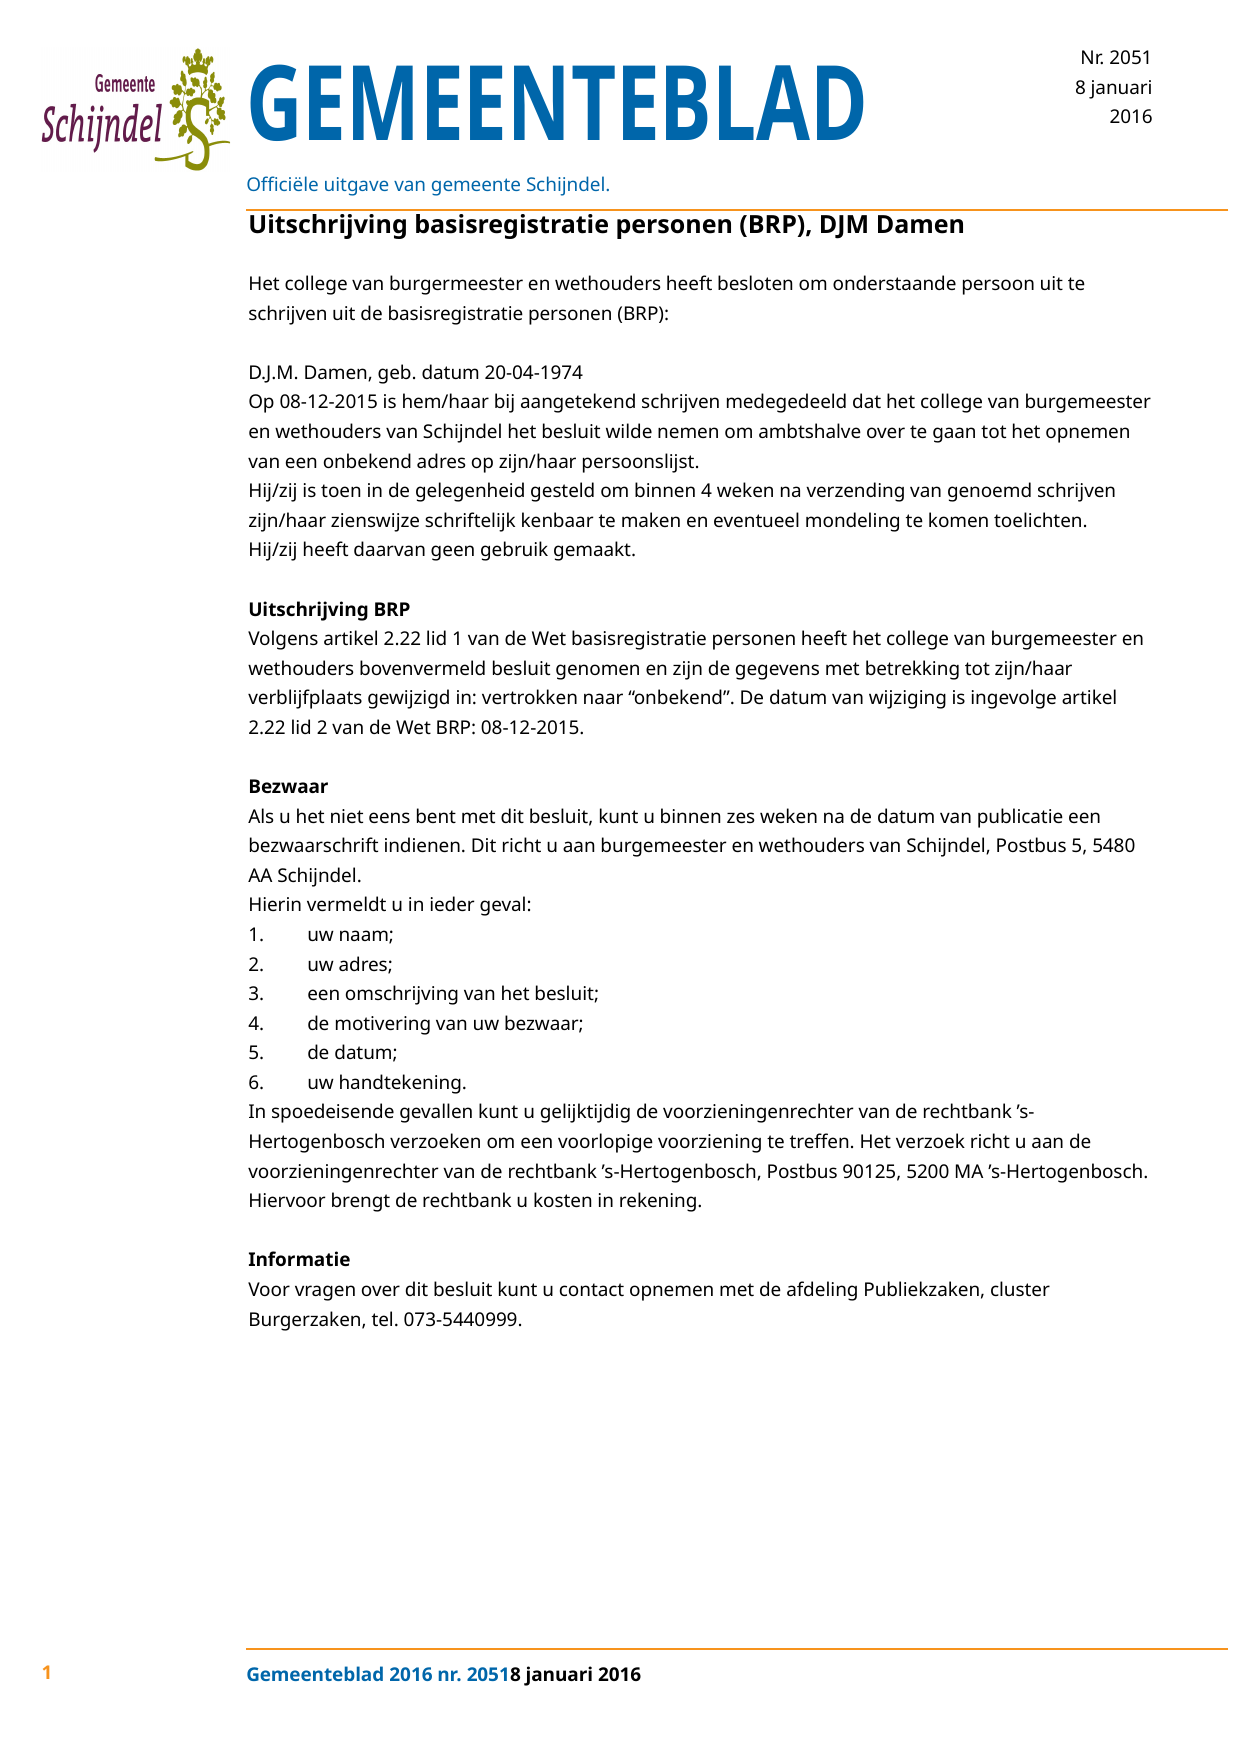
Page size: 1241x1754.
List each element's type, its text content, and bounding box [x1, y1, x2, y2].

text Hij/zij heeft daarvan geen gebruik gemaakt. [248, 537, 1152, 562]
picture [41, 47, 231, 172]
list uw handtekening. [248, 1069, 1152, 1095]
text Het college van burgermeester en wethouders heeft besloten om onderstaande persoon uit te schrijven uit de basisregistratie personen (BRP): [248, 270, 1152, 326]
list uw naam; [248, 921, 1152, 947]
text In spoedeisende gevallen kunt u gelijktijdig de voorzieningenrechter van de rechtbank ’s-Hertogenbosch verzoeken om een voorlopige voorziening te treffen. Het verzoek richt u aan de voorzieningenrechter van de rechtbank ’s-Hertogenbosch, Postbus 90125, 5200 MA ’s-Hertogenbosch. Hiervoor brengt de rechtbank u kosten in rekening. [248, 1099, 1152, 1213]
list de motivering van uw bezwaar; [248, 1010, 1152, 1036]
text Hij/zij is toen in de gelegenheid gesteld om binnen 4 weken na verzending van genoemd schrijven zijn/haar zienswijze schriftelijk kenbaar te maken en eventueel mondeling te komen toelichten. [248, 477, 1152, 533]
text Voor vragen over dit besluit kunt u contact opnemen met de afdeling Publiekzaken, cluster Burgerzaken, tel. 073-5440999. [248, 1276, 1152, 1331]
text Bezwaar [248, 773, 1152, 799]
text Uitschrijving basisregistratie personen (BRP), DJM Damen [248, 211, 1152, 241]
text Hierin vermeldt u in ieder geval: [248, 892, 1152, 917]
list een omschrijving van het besluit; [248, 980, 1152, 1006]
list de datum; [248, 1039, 1152, 1065]
text Als u het niet eens bent met dit besluit, kunt u binnen zes weken na de datum van publicatie een bezwaarschrift indienen. Dit richt u aan burgemeester en wethouders van Schijndel, Postbus 5, 5480 AA Schijndel. [248, 803, 1152, 888]
text Informatie [248, 1247, 1152, 1272]
text Uitschrijving BRP [248, 596, 1152, 621]
text D.J.M. Damen, geb. datum 20-04-1974 [248, 359, 1152, 385]
text Op 08-12-2015 is hem/haar bij aangetekend schrijven medegedeeld dat het college van burgemeester en wethouders van Schijndel het besluit wilde nemen om ambtshalve over te gaan tot het opnemen van een onbekend adres op zijn/haar persoonslijst. [248, 389, 1152, 473]
text Volgens artikel 2.22 lid 1 van de Wet basisregistratie personen heeft het college van burgemeester en wethouders bovenvermeld besluit genomen en zijn de gegevens met betrekking tot zijn/haar verblijfplaats gewijzigd in: vertrokken naar “onbekend”. De datum van wijziging is ingevolge artikel 2.22 lid 2 van de Wet BRP: 08-12-2015. [248, 625, 1152, 740]
list uw adres; [248, 951, 1152, 976]
